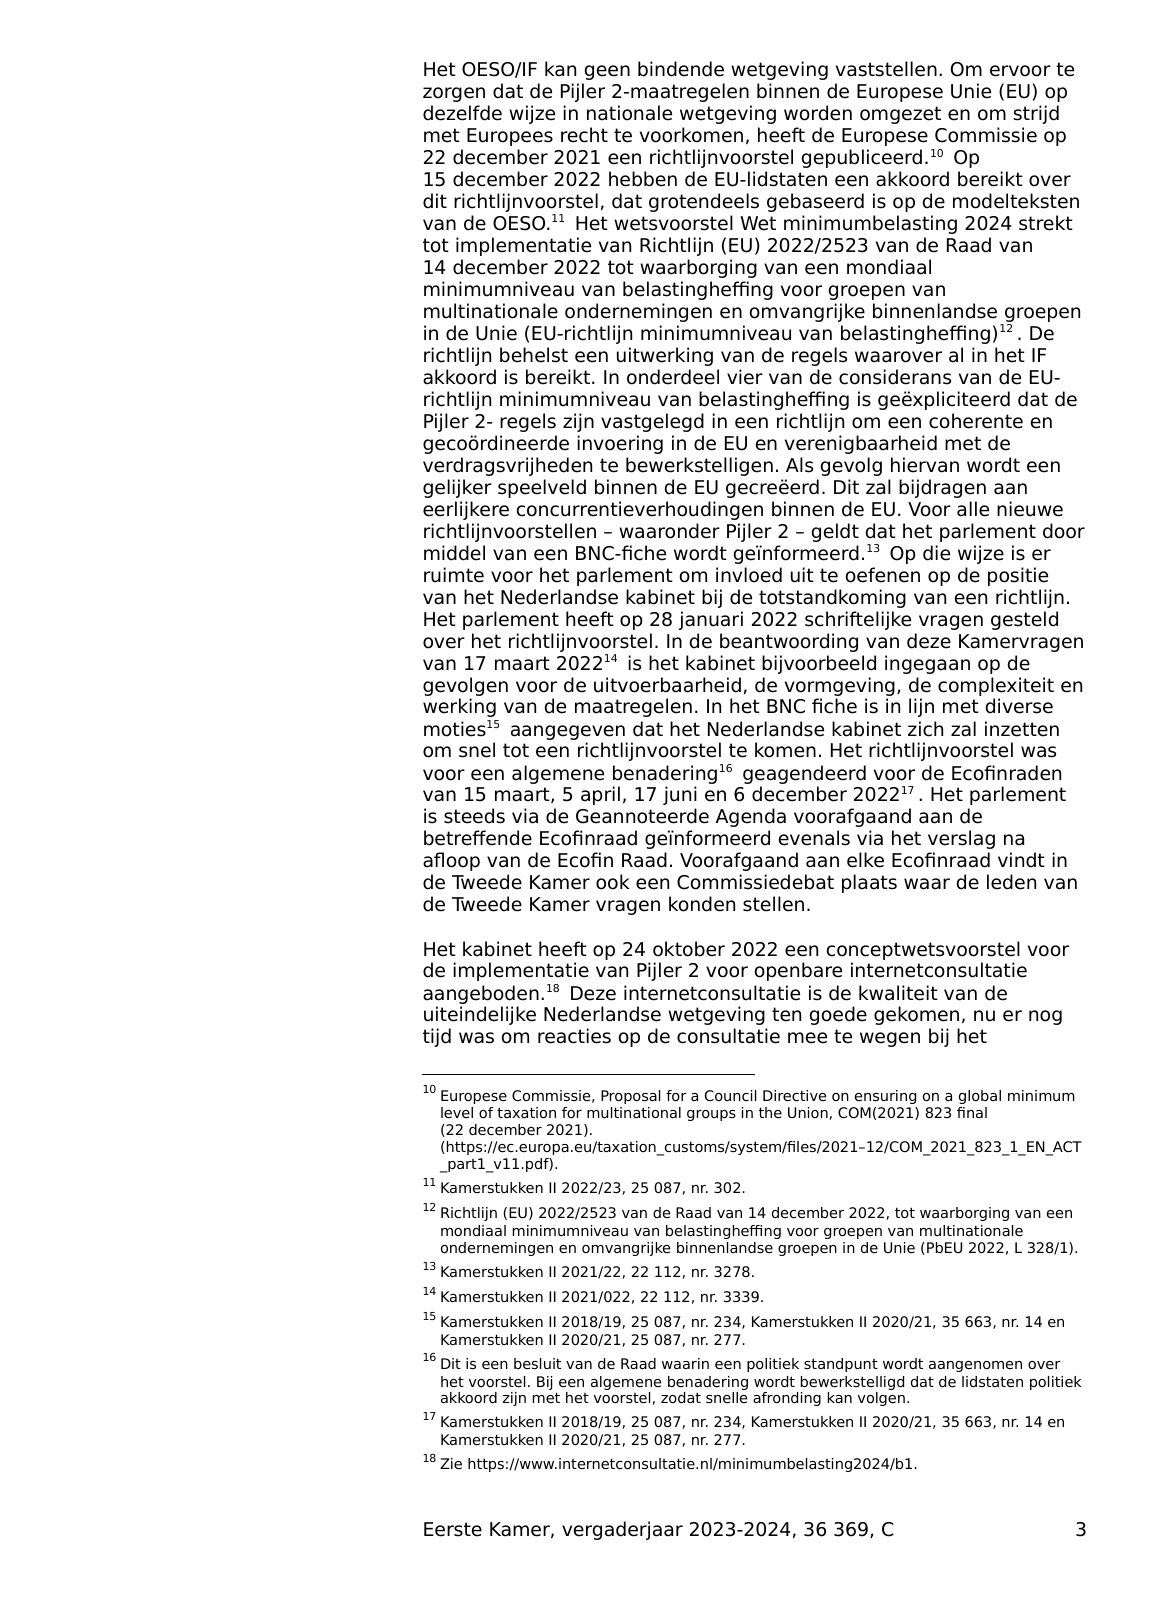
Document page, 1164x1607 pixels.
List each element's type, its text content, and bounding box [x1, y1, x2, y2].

text Kamerstukken II 2018/19, 25 087, nr. 234, Kamerstukken II 2020/21, 35 663, nr. 14 en Kamerstukken II 2020/21, 25 087, nr. 277. [422, 1410, 1087, 1449]
text Dit is een besluit van de Raad waarin een politiek standpunt wordt aangenomen over het voorstel. Bij een algemene benadering wordt bewerkstelligd dat de lidstaten politiek akkoord zijn met het voorstel, zodat snelle afronding kan volgen. [422, 1352, 1087, 1407]
text Het kabinet heeft op 24 oktober 2022 een conceptwetsvoorstel voor de implementatie van Pijler 2 voor openbare internetconsultatie aangeboden. Deze internetconsultatie is de kwaliteit van de uiteindelijke Nederlandse wetgeving ten goede gekomen, nu er nog tijd was om reacties op de consultatie mee te wegen bij het [422, 938, 1087, 1048]
text Europese Commissie, Proposal for a Council Directive on ensuring on a global minimum level of taxation for multinational groups in the Union, COM(2021) 823 final (22 december 2021). (https://ec.europa.eu/taxation_customs/system/files/2021–12/COM_2021_823_1_EN_ACT_part1_v11.pdf). [422, 1083, 1087, 1173]
text Kamerstukken II 2021/22, 22 112, nr. 3278. [422, 1260, 1087, 1282]
text Het OESO/IF kan geen bindende wetgeving vaststellen. Om ervoor te zorgen dat de Pijler 2-maatregelen binnen de Europese Unie (EU) op dezelfde wijze in nationale wetgeving worden omgezet en om strijd met Europees recht te voorkomen, heeft de Europese Commissie op 22 december 2021 een richtlijnvoorstel gepubliceerd. Op 15 december 2022 hebben de EU-lidstaten een akkoord bereikt over dit richtlijnvoorstel, dat grotendeels gebaseerd is op de modelteksten van de OESO. Het wetsvoorstel Wet minimumbelasting 2024 strekt tot implementatie van Richtlijn (EU) 2022/2523 van de Raad van 14 december 2022 tot waarborging van een mondiaal minimumniveau van belastingheffing voor groepen van multinationale ondernemingen en omvangrijke binnenlandse groepen in de Unie (EU-richtlijn minimumniveau van belastingheffing). De richtlijn behelst een uitwerking van de regels waarover al in het IF akkoord is bereikt. In onderdeel vier van de considerans van de EU-richtlijn minimumniveau van belastingheffing is geëxpliciteerd dat de Pijler 2- regels zijn vastgelegd in een richtlijn om een coherente en gecoördineerde invoering in de EU en verenigbaarheid met de verdragsvrijheden te bewerkstelligen. Als gevolg hiervan wordt een gelijker speelveld binnen de EU gecreëerd. Dit zal bijdragen aan eerlijkere concurrentieverhoudingen binnen de EU. Voor alle nieuwe richtlijnvoorstellen – waaronder Pijler 2 – geldt dat het parlement door middel van een BNC-fiche wordt geïnformeerd. Op die wijze is er ruimte voor het parlement om invloed uit te oefenen op de positie van het Nederlandse kabinet bij de totstandkoming van een richtlijn. Het parlement heeft op 28 januari 2022 schriftelijke vragen gesteld over het richtlijnvoorstel. In de beantwoording van deze Kamervragen van 17 maart 2022 is het kabinet bijvoorbeeld ingegaan op de gevolgen voor de uitvoerbaarheid, de vormgeving, de complexiteit en werking van de maatregelen. In het BNC fiche is in lijn met diverse moties aangegeven dat het Nederlandse kabinet zich zal inzetten om snel tot een richtlijnvoorstel te komen. Het richtlijnvoorstel was voor een algemene benadering geagendeerd voor de Ecofinraden van 15 maart, 5 april, 17 juni en 6 december 2022. Het parlement is steeds via de Geannoteerde Agenda voorafgaand aan de betreffende Ecofinraad geïnformeerd evenals via het verslag na afloop van de Ecofin Raad. Voorafgaand aan elke Ecofinraad vindt in de Tweede Kamer ook een Commissiedebat plaats waar de leden van de Tweede Kamer vragen konden stellen. [422, 59, 1087, 916]
text Kamerstukken II 2021/022, 22 112, nr. 3339. [422, 1285, 1087, 1307]
text Kamerstukken II 2022/23, 25 087, nr. 302. [422, 1176, 1087, 1198]
text Zie https://www.internetconsultatie.nl/minimumbelasting2024/b1. [422, 1452, 1087, 1474]
text Richtlijn (EU) 2022/2523 van de Raad van 14 december 2022, tot waarborging van een mondiaal minimumniveau van belastingheffing voor groepen van multinationale ondernemingen en omvangrijke binnenlandse groepen in de Unie (PbEU 2022, L 328/1). [422, 1201, 1087, 1257]
text Kamerstukken II 2018/19, 25 087, nr. 234, Kamerstukken II 2020/21, 35 663, nr. 14 en Kamerstukken II 2020/21, 25 087, nr. 277. [422, 1310, 1087, 1349]
